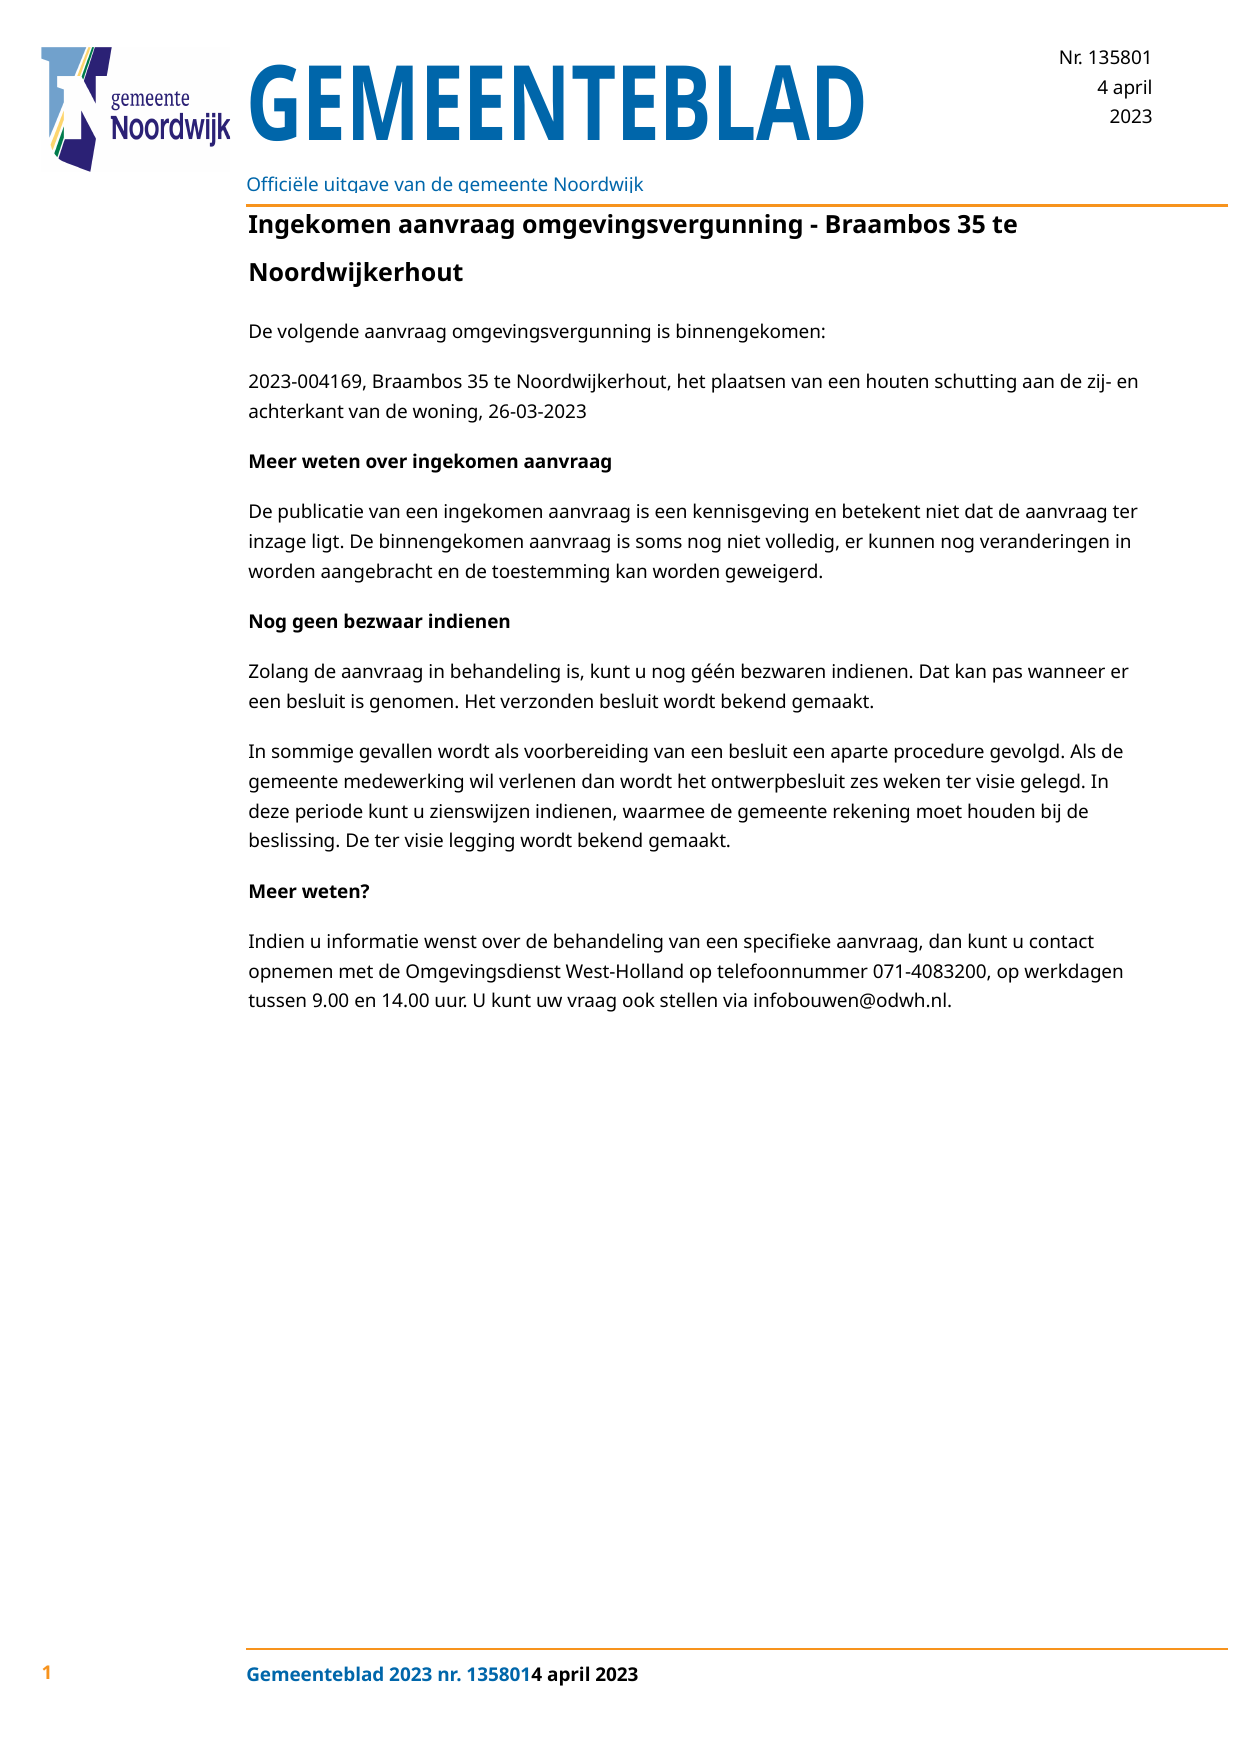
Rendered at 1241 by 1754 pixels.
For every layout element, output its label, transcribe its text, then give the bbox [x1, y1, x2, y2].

text De volgende aanvraag omgevingsvergunning is binnengekomen: [248, 318, 1152, 344]
text Nog geen bezwaar indienen [248, 608, 1152, 634]
picture [41, 47, 231, 172]
text 2023-004169, Braambos 35 te Noordwijkerhout, het plaatsen van een houten schutting aan de zij- en achterkant van de woning, 26-03-2023 [248, 368, 1152, 424]
text In sommige gevallen wordt als voorbereiding van een besluit een aparte procedure gevolgd. Als de gemeente medewerking wil verlenen dan wordt het ontwerpbesluit zes weken ter visie gelegd. In deze periode kunt u zienswijzen indienen, waarmee de gemeente rekening moet houden bij de beslissing. De ter visie legging wordt bekend gemaakt. [248, 739, 1152, 853]
text Zolang de aanvraag in behandeling is, kunt u nog géén bezwaren indienen. Dat kan pas wanneer er een besluit is genomen. Het verzonden besluit wordt bekend gemaakt. [248, 659, 1152, 714]
text Meer weten? [248, 878, 1152, 904]
text Indien u informatie wenst over de behandeling van een specifieke aanvraag, dan kunt u contact opnemen met de Omgevingsdienst West-Holland op telefoonnummer 071-4083200, op werkdagen tussen 9.00 en 14.00 uur. U kunt uw vraag ook stellen via infobouwen@odwh.nl. [248, 928, 1152, 1013]
text Ingekomen aanvraag omgevingsvergunning - Braambos 35 te Noordwijkerhout [248, 207, 1152, 288]
text Meer weten over ingekomen aanvraag [248, 448, 1152, 474]
text De publicatie van een ingekomen aanvraag is een kennisgeving en betekent niet dat de aanvraag ter inzage ligt. De binnengekomen aanvraag is soms nog niet volledig, er kunnen nog veranderingen in worden aangebracht en de toestemming kan worden geweigerd. [248, 499, 1152, 584]
